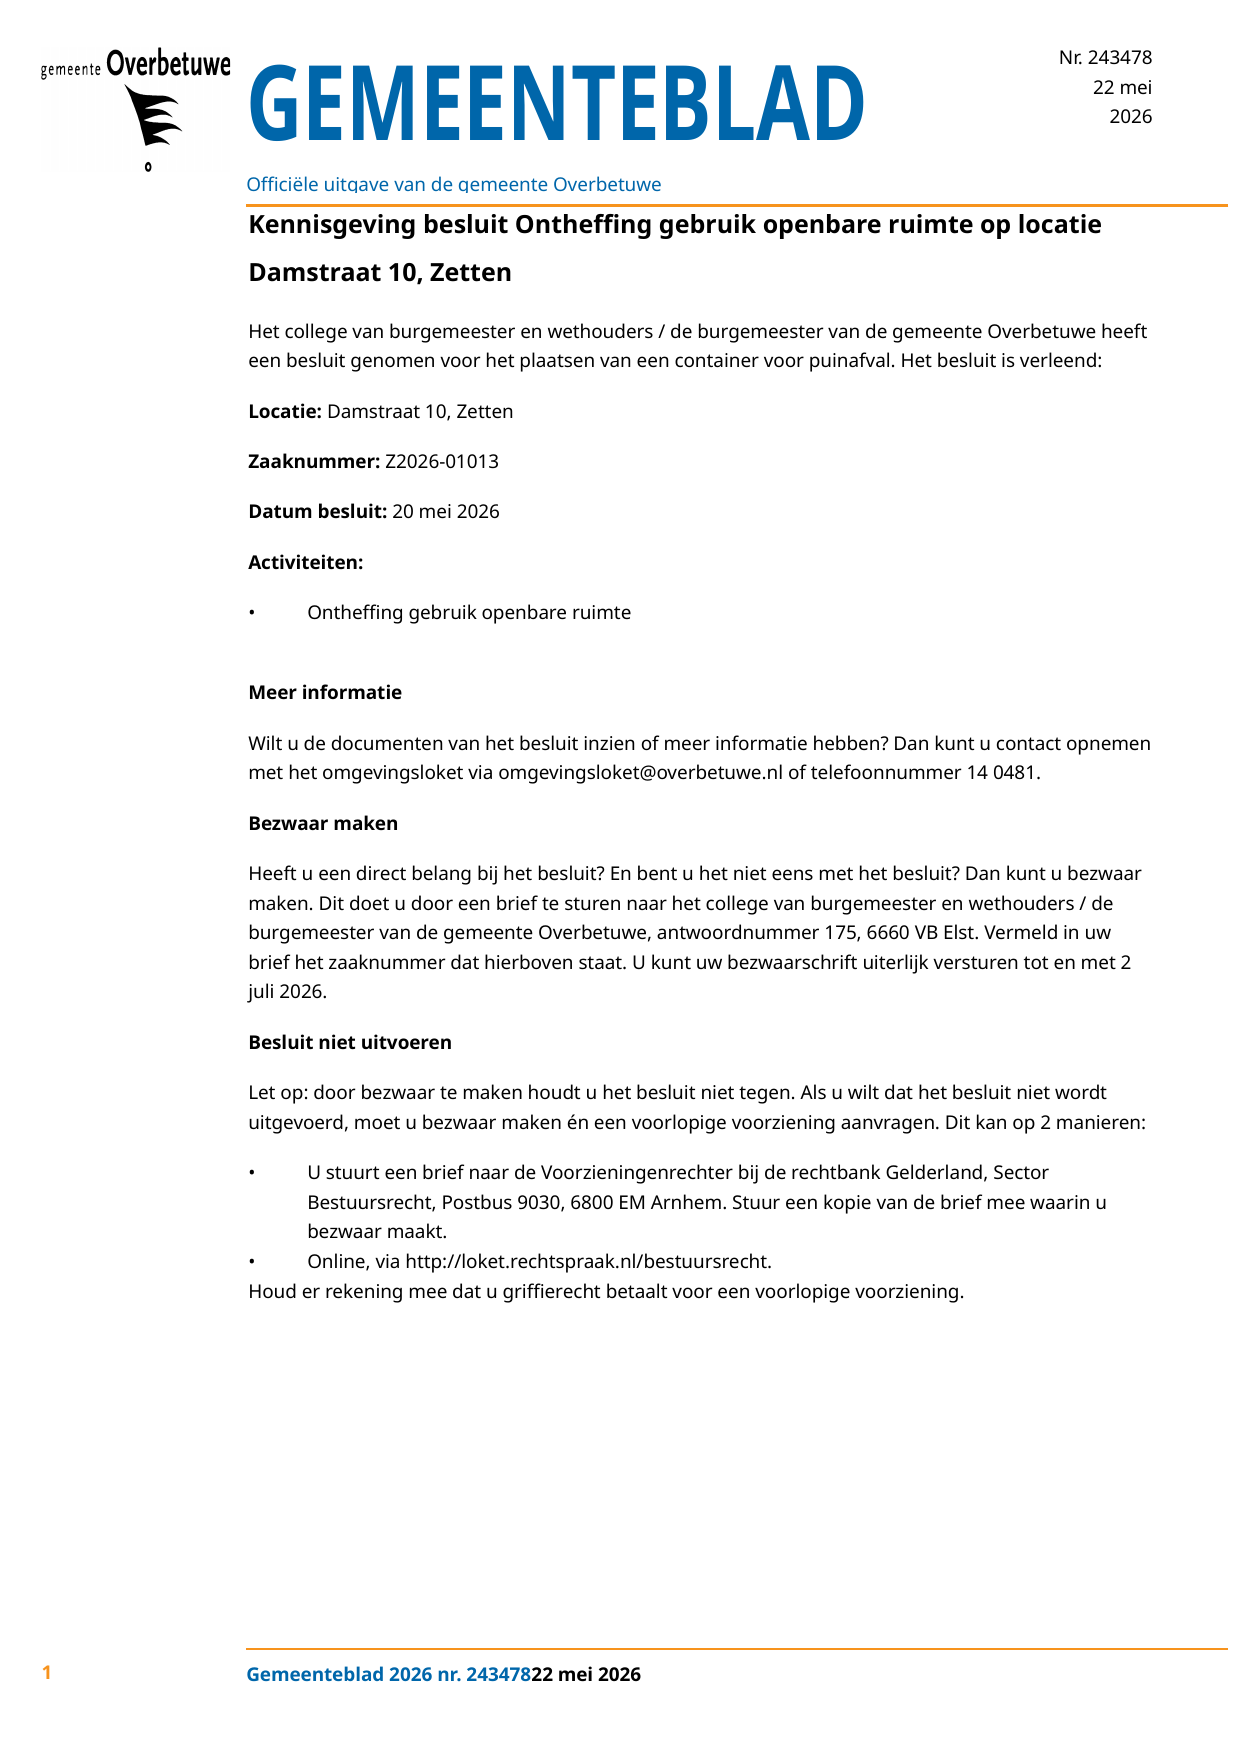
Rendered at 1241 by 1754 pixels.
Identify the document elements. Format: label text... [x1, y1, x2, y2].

text Houd er rekening mee dat u griffierecht betaalt voor een voorlopige voorziening. [248, 1278, 1152, 1304]
text Meer informatie [248, 679, 1152, 705]
text Bezwaar maken [248, 810, 1152, 836]
text Wilt u de documenten van het besluit inzien of meer informatie hebben? Dan kunt u contact opnemen met het omgevingsloket via omgevingsloket@overbetuwe.nl of telefoonnummer 14 0481. [248, 730, 1152, 785]
list Online, via http://loket.rechtspraak.nl/bestuursrecht. [248, 1248, 1152, 1274]
text Zaaknummer: Z2026-01013 [248, 448, 1152, 474]
text Het college van burgemeester en wethouders / de burgemeester van de gemeente Overbetuwe heeft een besluit genomen voor het plaatsen van een container voor puinafval. Het besluit is verleend: [248, 318, 1152, 373]
list Ontheffing gebruik openbare ruimte [248, 599, 1152, 625]
text Activiteiten: [248, 549, 1152, 575]
list U stuurt een brief naar de Voorzieningenrechter bij de rechtbank Gelderland, Sector Bestuursrecht, Postbus 9030, 6800 EM Arnhem. Stuur een kopie van de brief mee waarin u bezwaar maakt. [248, 1159, 1152, 1244]
text Kennisgeving besluit Ontheffing gebruik openbare ruimte op locatie Damstraat 10, Zetten [248, 207, 1152, 288]
text Heeft u een direct belang bij het besluit? En bent u het niet eens met het besluit? Dan kunt u bezwaar maken. Dit doet u door een brief te sturen naar het college van burgemeester en wethouders / de burgemeester van de gemeente Overbetuwe, antwoordnummer 175, 6660 VB Elst. Vermeld in uw brief het zaaknummer dat hierboven staat. U kunt uw bezwaarschrift uiterlijk versturen tot en met 2 juli 2026. [248, 860, 1152, 1004]
picture [41, 47, 231, 172]
text Let op: door bezwaar te maken houdt u het besluit niet tegen. Als u wilt dat het besluit niet wordt uitgevoerd, moet u bezwaar maken én een voorlopige voorziening aanvragen. Dit kan op 2 manieren: [248, 1079, 1152, 1135]
text Locatie: Damstraat 10, Zetten [248, 398, 1152, 424]
text Datum besluit: 20 mei 2026 [248, 499, 1152, 524]
text Besluit niet uitvoeren [248, 1029, 1152, 1055]
